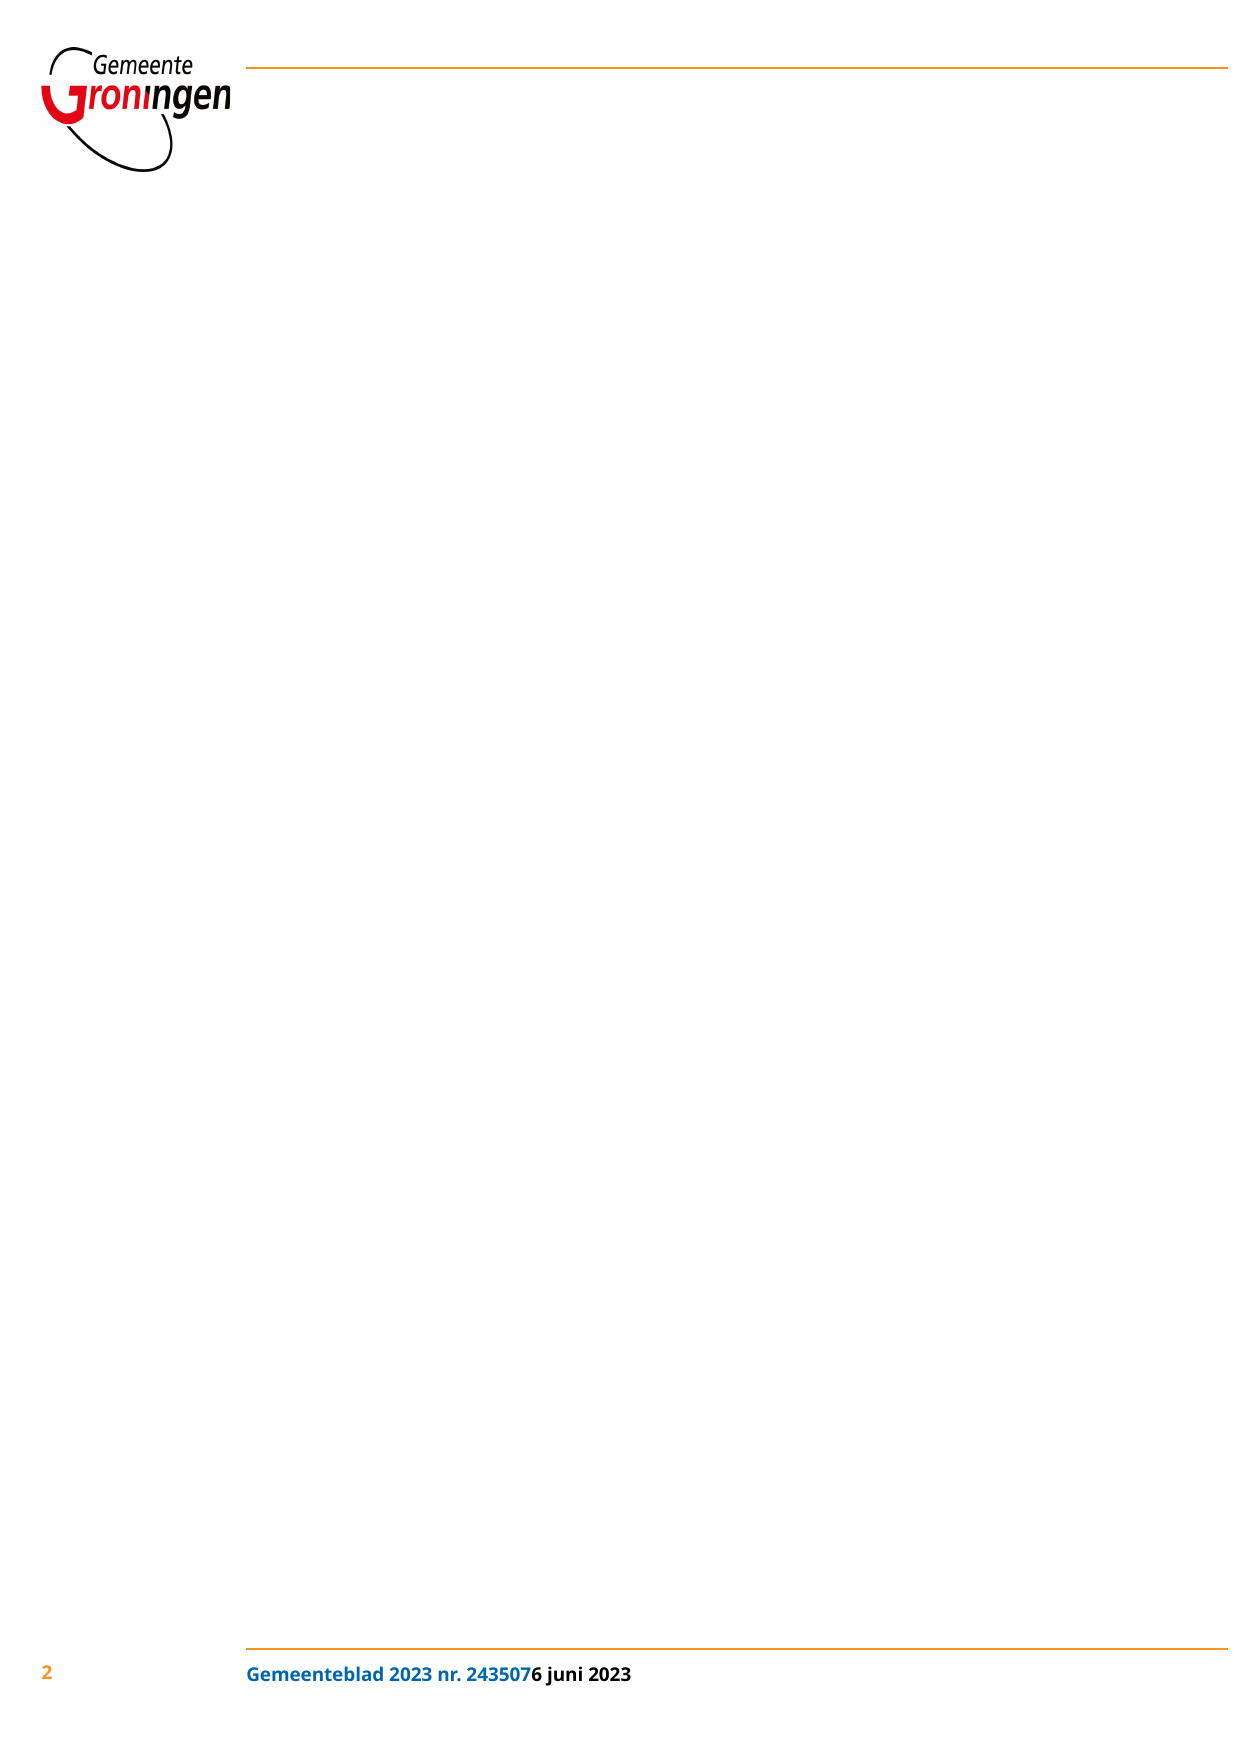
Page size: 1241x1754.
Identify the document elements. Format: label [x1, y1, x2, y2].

picture [41, 47, 231, 172]
